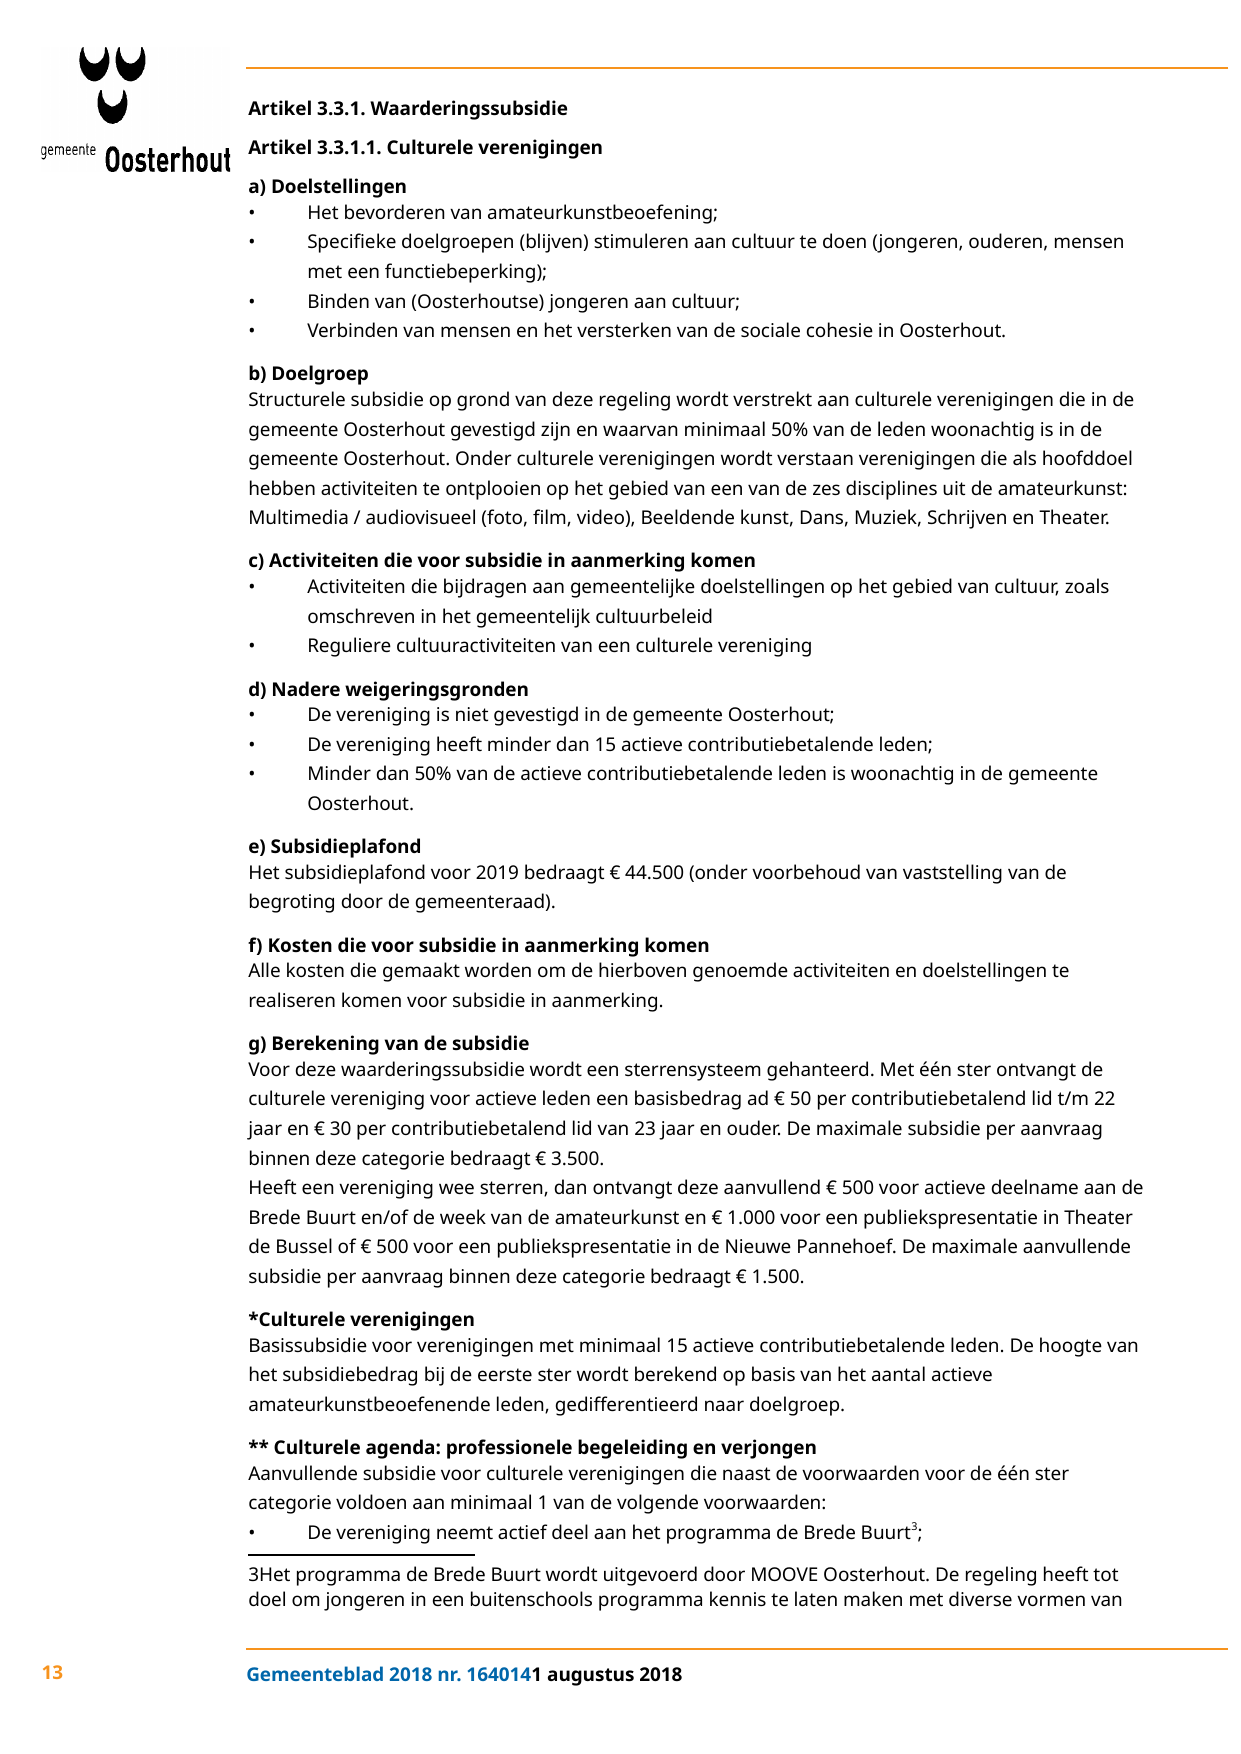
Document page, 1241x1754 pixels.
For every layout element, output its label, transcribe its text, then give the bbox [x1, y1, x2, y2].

list Reguliere cultuuractiviteiten van een culturele vereniging [248, 633, 1152, 658]
text b) Doelgroep [248, 361, 1152, 386]
list Het bevorderen van amateurkunstbeoefening; [248, 199, 1152, 225]
text Alle kosten die gemaakt worden om de hierboven genoemde activiteiten en doelstellingen te realiseren komen voor subsidie in aanmerking. [248, 957, 1152, 1013]
text Basissubsidie voor verenigingen met minimaal 15 actieve contributiebetalende leden. De hoogte van het subsidiebedrag bij de eerste ster wordt berekend op basis van het aantal actieve amateurkunstbeoefenende leden, gedifferentieerd naar doelgroep. [248, 1332, 1152, 1417]
list Specifieke doelgroepen (blijven) stimuleren aan cultuur te doen (jongeren, ouderen, mensen met een functiebeperking); [248, 229, 1152, 284]
text a) Doelstellingen [248, 173, 1152, 199]
list Activiteiten die bijdragen aan gemeentelijke doelstellingen op het gebied van cultuur, zoals omschreven in het gemeentelijk cultuurbeleid [248, 573, 1152, 629]
text Voor deze waarderingssubsidie wordt een sterrensysteem gehanteerd. Met één ster ontvangt de culturele vereniging voor actieve leden een basisbedrag ad € 50 per contributiebetalend lid t/m 22 jaar en € 30 per contributiebetalend lid van 23 jaar en ouder. De maximale subsidie per aanvraag binnen deze categorie bedraagt € 3.500. [248, 1056, 1152, 1170]
text Structurele subsidie op grond van deze regeling wordt verstrekt aan culturele verenigingen die in de gemeente Oosterhout gevestigd zijn en waarvan minimaal 50% van de leden woonachtig is in de gemeente Oosterhout. Onder culturele verenigingen wordt verstaan verenigingen die als hoofddoel hebben activiteiten te ontplooien op het gebied van een van de zes disciplines uit de amateurkunst: Multimedia / audiovisueel (foto, film, video), Beeldende kunst, Dans, Muziek, Schrijven en Theater. [248, 386, 1152, 530]
text Het subsidieplafond voor 2019 bedraagt € 44.500 (onder voorbehoud van vaststelling van de begroting door de gemeenteraad). [248, 859, 1152, 914]
list De vereniging is niet gevestigd in de gemeente Oosterhout; [248, 701, 1152, 727]
text Aanvullende subsidie voor culturele verenigingen die naast de voorwaarden voor de één ster categorie voldoen aan minimaal 1 van de volgende voorwaarden: [248, 1460, 1152, 1515]
text e) Subsidieplafond [248, 833, 1152, 859]
text f) Kosten die voor subsidie in aanmerking komen [248, 932, 1152, 957]
text *Culturele verenigingen [248, 1306, 1152, 1332]
text ** Culturele agenda: professionele begeleiding en verjongen [248, 1434, 1152, 1460]
list Het programma de Brede Buurt wordt uitgevoerd door MOOVE Oosterhout. De regeling heeft tot doel om jongeren in een buitenschools programma kennis te laten maken met diverse vormen van [248, 1561, 1152, 1612]
text d) Nadere weigeringsgronden [248, 676, 1152, 701]
list Minder dan 50% van de actieve contributiebetalende leden is woonachtig in de gemeente Oosterhout. [248, 761, 1152, 816]
list De vereniging neemt actief deel aan het programma de Brede Buurt; [248, 1519, 1152, 1545]
text c) Activiteiten die voor subsidie in aanmerking komen [248, 548, 1152, 573]
picture [41, 47, 231, 172]
list Verbinden van mensen en het versterken van de sociale cohesie in Oosterhout. [248, 317, 1152, 343]
text Heeft een vereniging wee sterren, dan ontvangt deze aanvullend € 500 voor actieve deelname aan de Brede Buurt en/of de week van de amateurkunst en € 1.000 voor een publiekspresentatie in Theater de Bussel of € 500 voor een publiekspresentatie in de Nieuwe Pannehoef. De maximale aanvullende subsidie per aanvraag binnen deze categorie bedraagt € 1.500. [248, 1174, 1152, 1289]
list De vereniging heeft minder dan 15 actieve contributiebetalende leden; [248, 731, 1152, 757]
text Artikel 3.3.1.1. Culturele verenigingen [248, 134, 1152, 160]
list Binden van (Oosterhoutse) jongeren aan cultuur; [248, 288, 1152, 313]
text Artikel 3.3.1. Waarderingssubsidie [248, 95, 1152, 121]
text g) Berekening van de subsidie [248, 1030, 1152, 1056]
